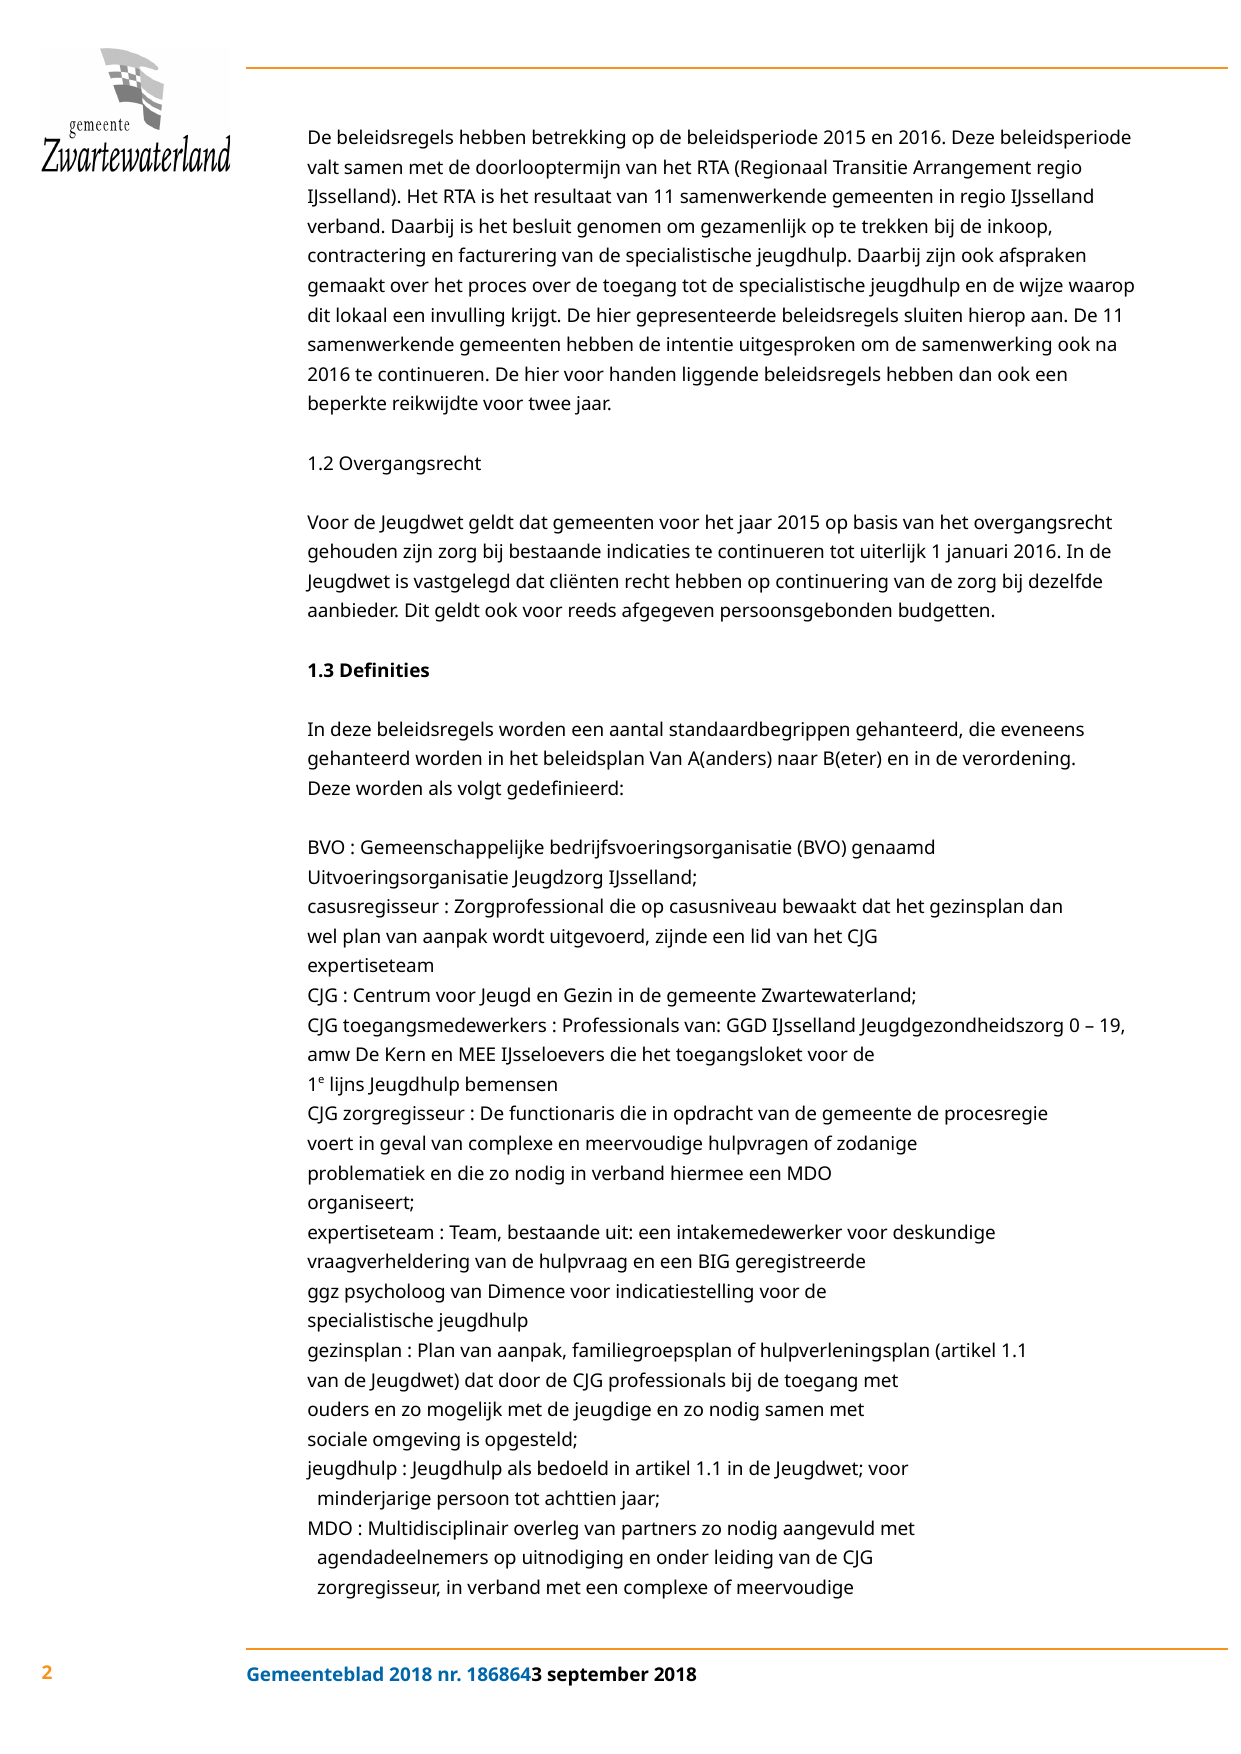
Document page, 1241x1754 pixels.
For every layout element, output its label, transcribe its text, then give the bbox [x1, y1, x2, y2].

list minderjarige persoon tot achttien jaar; [248, 1485, 1152, 1511]
list 1.3 Definities [248, 657, 1152, 683]
list De beleidsregels hebben betrekking op de beleidsperiode 2015 en 2016. Deze beleidsperiode valt samen met de doorlooptermijn van het RTA (Regionaal Transitie Arrangement regio IJsselland). Het RTA is het resultaat van 11 samenwerkende gemeenten in regio IJsselland verband. Daarbij is het besluit genomen om gezamenlijk op te trekken bij de inkoop, contractering en facturering van de specialistische jeugdhulp. Daarbij zijn ook afspraken gemaakt over het proces over de toegang tot de specialistische jeugdhulp en de wijze waarop dit lokaal een invulling krijgt. De hier gepresenteerde beleidsregels sluiten hierop aan. De 11 samenwerkende gemeenten hebben de intentie uitgesproken om de samenwerking ook na 2016 te continueren. De hier voor handen liggende beleidsregels hebben dan ook een beperkte reikwijdte voor twee jaar. [248, 124, 1152, 416]
list Uitvoeringsorganisatie Jeugdzorg IJsselland; [248, 864, 1152, 890]
list MDO : Multidisciplinair overleg van partners zo nodig aangevuld met [248, 1515, 1152, 1541]
list Voor de Jeugdwet geldt dat gemeenten voor het jaar 2015 op basis van het overgangsrecht gehouden zijn zorg bij bestaande indicaties te continueren tot uiterlijk 1 januari 2016. In de Jeugdwet is vastgelegd dat cliënten recht hebben op continuering van de zorg bij dezelfde aanbieder. Dit geldt ook voor reeds afgegeven persoonsgebonden budgetten. [248, 509, 1152, 623]
list 1e lijns Jeugdhulp bemensen [248, 1071, 1152, 1097]
list In deze beleidsregels worden een aantal standaardbegrippen gehanteerd, die eveneens gehanteerd worden in het beleidsplan Van A(anders) naar B(eter) en in de verordening. [248, 716, 1152, 771]
list agendadeelnemers op uitnodiging en onder leiding van de CJG [248, 1544, 1152, 1570]
list amw De Kern en MEE IJsseloevers die het toegangsloket voor de [248, 1041, 1152, 1067]
list Deze worden als volgt gedefinieerd: [248, 775, 1152, 801]
list vraagverheldering van de hulpvraag en een BIG geregistreerde [248, 1248, 1152, 1274]
list zorgregisseur, in verband met een complexe of meervoudige [248, 1574, 1152, 1600]
list expertiseteam : Team, bestaande uit: een intakemedewerker voor deskundige [248, 1219, 1152, 1245]
list van de Jeugdwet) dat door de CJG professionals bij de toegang met [248, 1367, 1152, 1393]
list jeugdhulp : Jeugdhulp als bedoeld in artikel 1.1 in de Jeugdwet; voor [248, 1456, 1152, 1481]
list problematiek en die zo nodig in verband hiermee een MDO [248, 1160, 1152, 1186]
list organiseert; [248, 1189, 1152, 1215]
list voert in geval van complexe en meervoudige hulpvragen of zodanige [248, 1130, 1152, 1156]
list ggz psycholoog van Dimence voor indicatiestelling voor de [248, 1278, 1152, 1304]
list casusregisseur : Zorgprofessional die op casusniveau bewaakt dat het gezinsplan dan [248, 893, 1152, 919]
list 1.2 Overgangsrecht [248, 450, 1152, 476]
list BVO : Gemeenschappelijke bedrijfsvoeringsorganisatie (BVO) genaamd [248, 834, 1152, 860]
picture [41, 47, 231, 172]
list expertiseteam [248, 953, 1152, 978]
list CJG toegangsmedewerkers : Professionals van: GGD IJsselland Jeugdgezondheidszorg 0 – 19, [248, 1012, 1152, 1038]
list specialistische jeugdhulp [248, 1308, 1152, 1333]
list CJG : Centrum voor Jeugd en Gezin in de gemeente Zwartewaterland; [248, 982, 1152, 1008]
list CJG zorgregisseur : De functionaris die in opdracht van de gemeente de procesregie [248, 1101, 1152, 1126]
list wel plan van aanpak wordt uitgevoerd, zijnde een lid van het CJG [248, 923, 1152, 949]
list gezinsplan : Plan van aanpak, familiegroepsplan of hulpverleningsplan (artikel 1.1 [248, 1337, 1152, 1363]
list ouders en zo mogelijk met de jeugdige en zo nodig samen met [248, 1396, 1152, 1422]
list sociale omgeving is opgesteld; [248, 1426, 1152, 1452]
